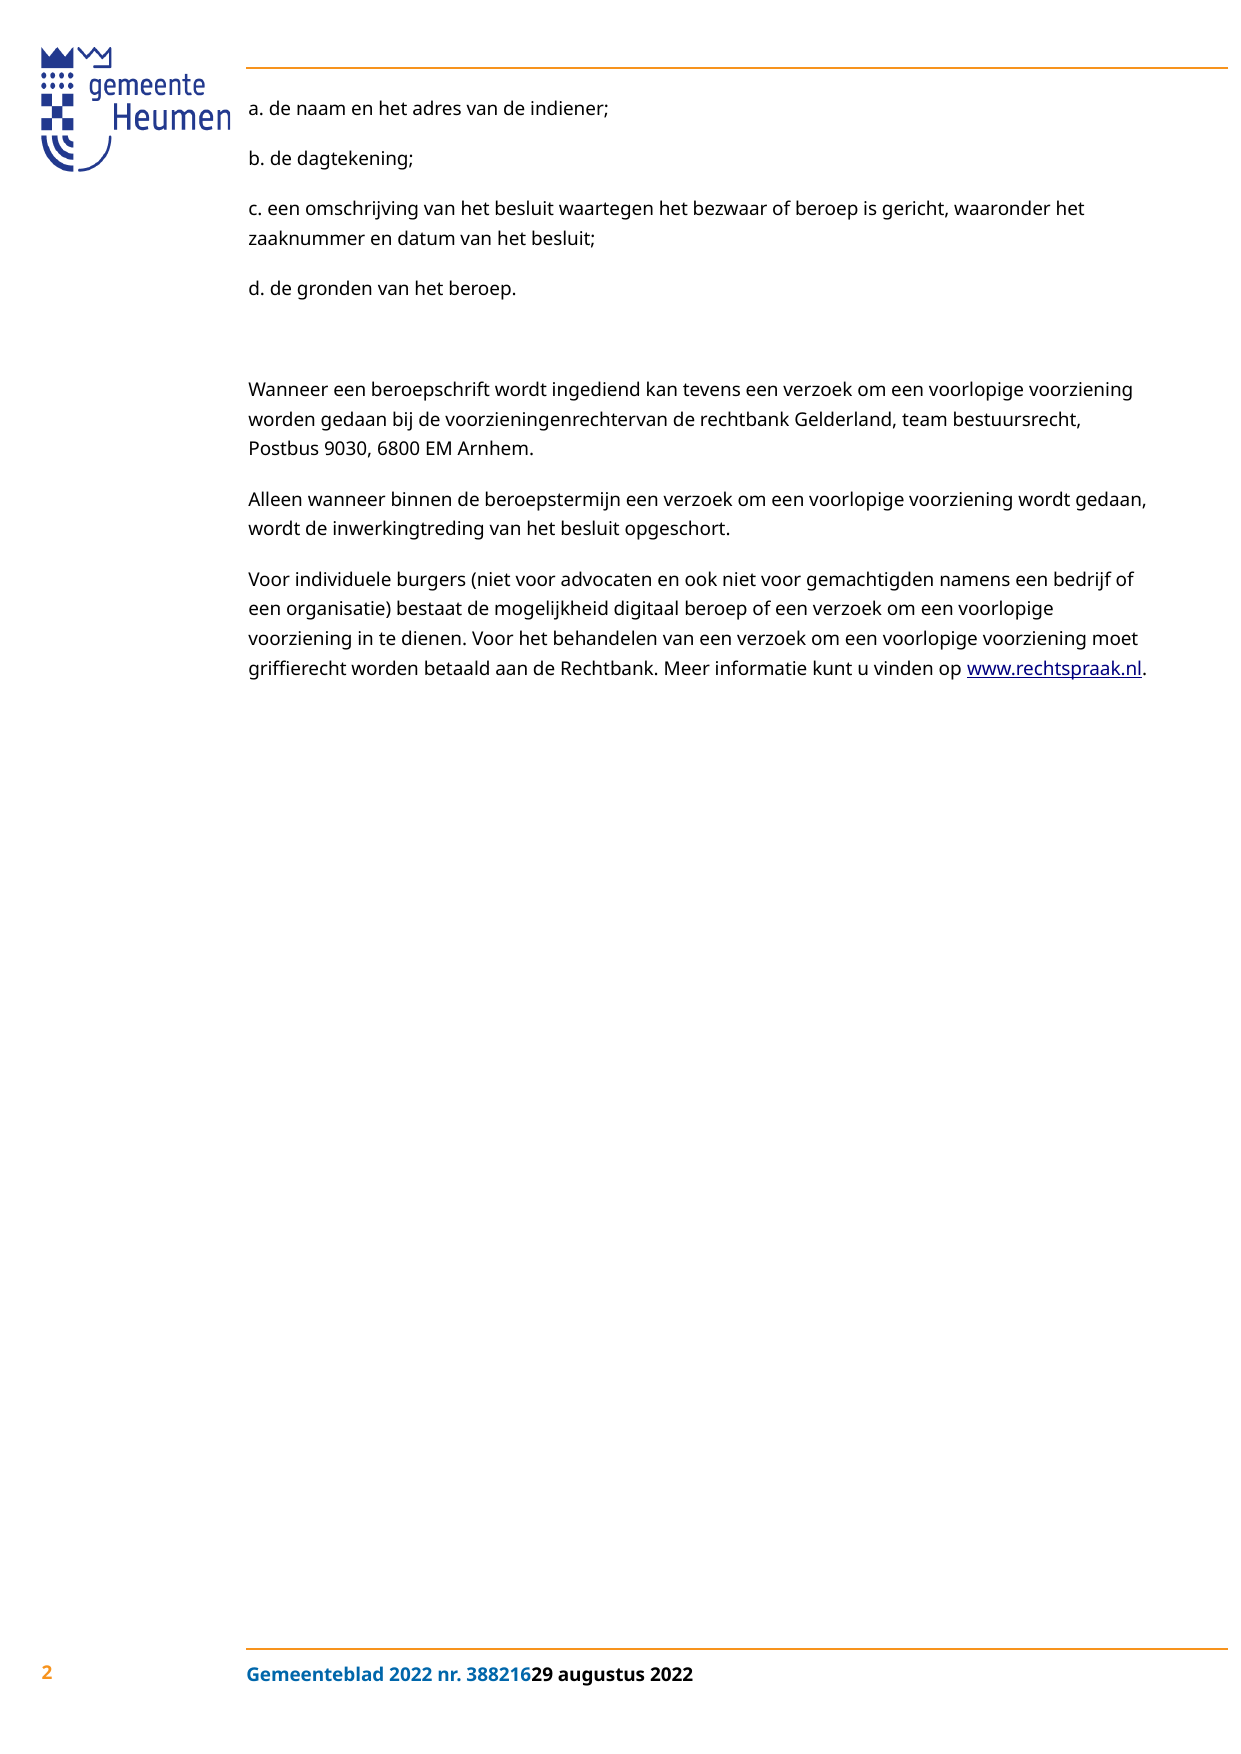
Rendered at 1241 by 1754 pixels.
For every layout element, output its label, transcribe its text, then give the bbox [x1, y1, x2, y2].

text b. de dagtekening; [248, 145, 1152, 171]
text c. een omschrijving van het besluit waartegen het bezwaar of beroep is gericht, waaronder het zaaknummer en datum van het besluit; [248, 196, 1152, 251]
text Voor individuele burgers (niet voor advocaten en ook niet voor gemachtigden namens een bedrijf of een organisatie) bestaat de mogelijkheid digitaal beroep of een verzoek om een voorlopige voorziening in te dienen. Voor het behandelen van een verzoek om een voorlopige voorziening moet griffierecht worden betaald aan de Rechtbank. Meer informatie kunt u vinden op www.rechtspraak.nl. [248, 566, 1152, 681]
text a. de naam en het adres van de indiener; [248, 95, 1152, 121]
text d. de gronden van het beroep. [248, 276, 1152, 301]
text Alleen wanneer binnen de beroepstermijn een verzoek om een voorlopige voorziening wordt gedaan, wordt de inwerkingtreding van het besluit opgeschort. [248, 486, 1152, 541]
text Wanneer een beroepschrift wordt ingediend kan tevens een verzoek om een voorlopige voorziening worden gedaan bij de voorzieningenrechtervan de rechtbank Gelderland, team bestuursrecht, Postbus 9030, 6800 EM Arnhem. [248, 376, 1152, 461]
picture [41, 47, 231, 172]
